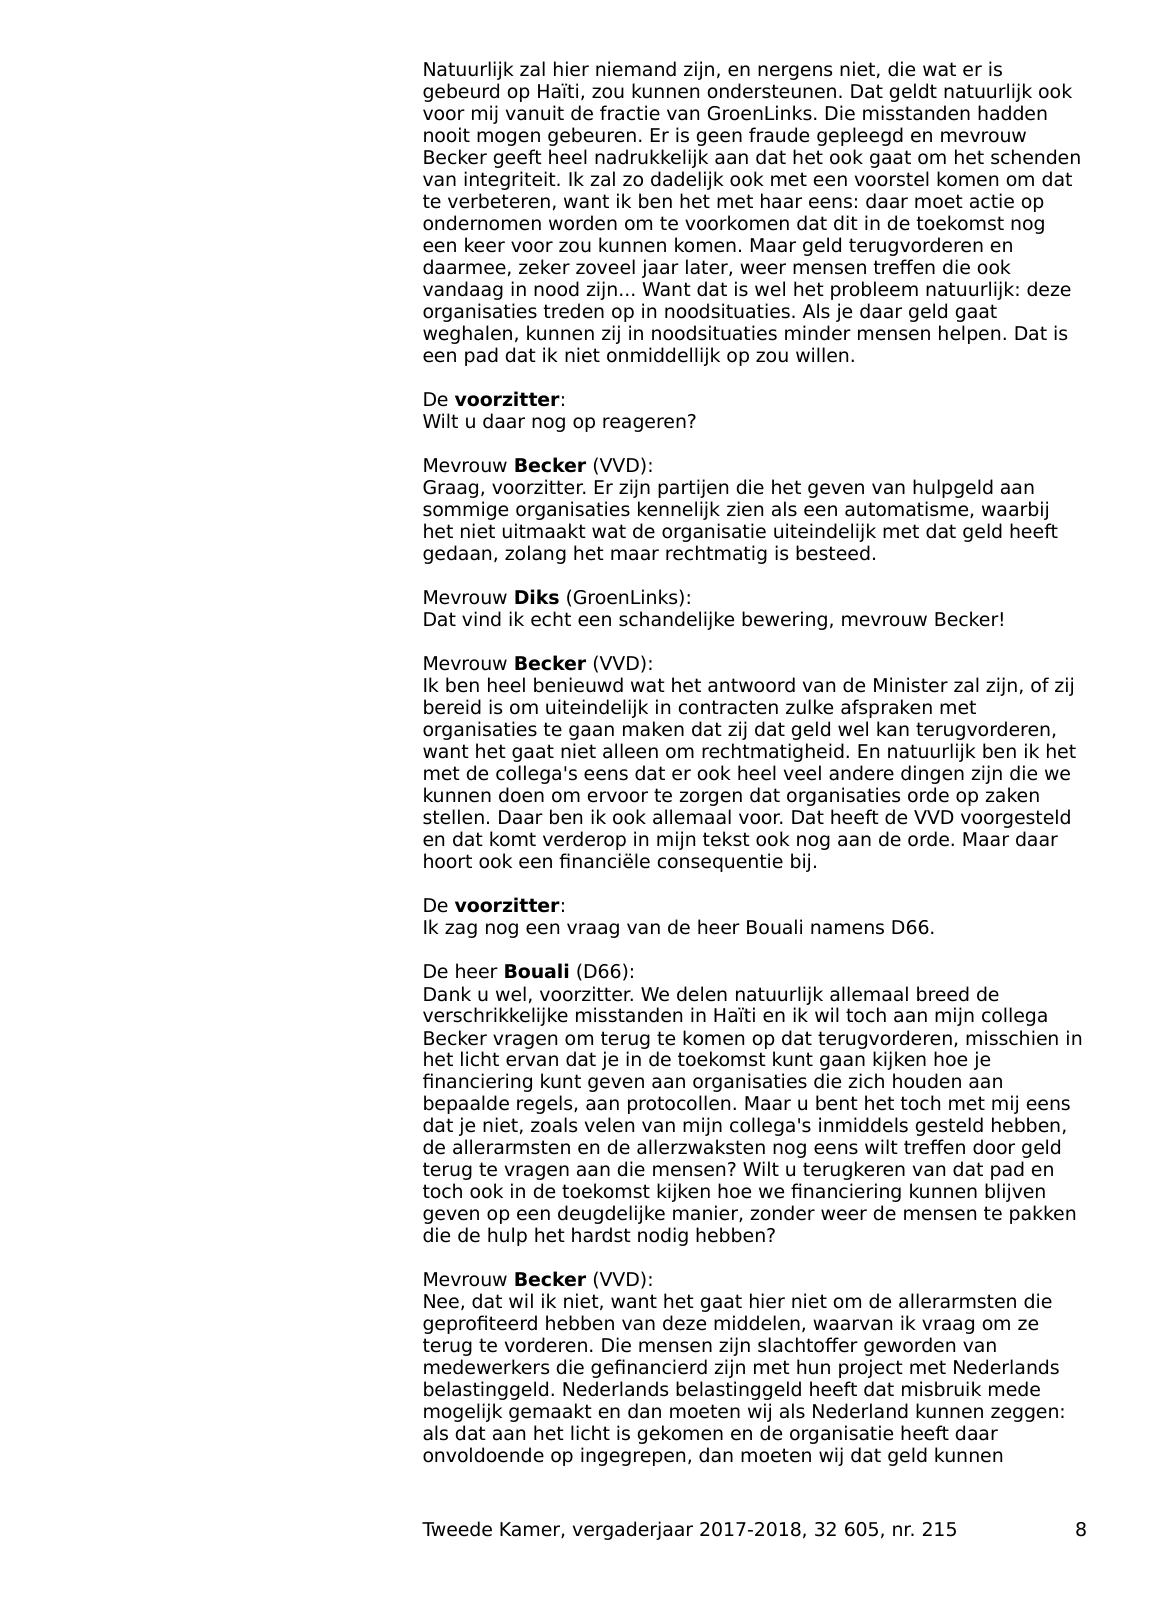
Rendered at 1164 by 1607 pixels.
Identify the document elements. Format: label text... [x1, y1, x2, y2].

text Mevrouw Becker (VVD): [422, 1269, 1087, 1291]
text Graag, voorzitter. Er zijn partijen die het geven van hulpgeld aan sommige organisaties kennelijk zien als een automatisme, waarbij het niet uitmaakt wat de organisatie uiteindelijk met dat geld heeft gedaan, zolang het maar rechtmatig is besteed. [422, 477, 1087, 565]
text Mevrouw Becker (VVD): [422, 653, 1087, 675]
text De voorzitter: [422, 389, 1087, 411]
text Ik zag nog een vraag van de heer Bouali namens D66. [422, 917, 1087, 939]
text Nee, dat wil ik niet, want het gaat hier niet om de allerarmsten die geprofiteerd hebben van deze middelen, waarvan ik vraag om ze terug te vorderen. Die mensen zijn slachtoffer geworden van medewerkers die gefinancierd zijn met hun project met Nederlands belastinggeld. Nederlands belastinggeld heeft dat misbruik mede mogelijk gemaakt en dan moeten wij als Nederland kunnen zeggen: als dat aan het licht is gekomen en de organisatie heeft daar onvoldoende op ingegrepen, dan moeten wij dat geld kunnen [422, 1291, 1087, 1467]
text Dat vind ik echt een schandelijke bewering, mevrouw Becker! [422, 609, 1087, 631]
text Mevrouw Diks (GroenLinks): [422, 587, 1087, 609]
text De heer Bouali (D66): [422, 961, 1087, 983]
text De voorzitter: [422, 895, 1087, 917]
text Ik ben heel benieuwd wat het antwoord van de Minister zal zijn, of zij bereid is om uiteindelijk in contracten zulke afspraken met organisaties te gaan maken dat zij dat geld wel kan terugvorderen, want het gaat niet alleen om rechtmatigheid. En natuurlijk ben ik het met de collega's eens dat er ook heel veel andere dingen zijn die we kunnen doen om ervoor te zorgen dat organisaties orde op zaken stellen. Daar ben ik ook allemaal voor. Dat heeft de VVD voorgesteld en dat komt verderop in mijn tekst ook nog aan de orde. Maar daar hoort ook een financiële consequentie bij. [422, 675, 1087, 873]
text Wilt u daar nog op reageren? [422, 411, 1087, 433]
text Dank u wel, voorzitter. We delen natuurlijk allemaal breed de verschrikkelijke misstanden in Haïti en ik wil toch aan mijn collega Becker vragen om terug te komen op dat terugvorderen, misschien in het licht ervan dat je in de toekomst kunt gaan kijken hoe je financiering kunt geven aan organisaties die zich houden aan bepaalde regels, aan protocollen. Maar u bent het toch met mij eens dat je niet, zoals velen van mijn collega's inmiddels gesteld hebben, de allerarmsten en de allerzwaksten nog eens wilt treffen door geld terug te vragen aan die mensen? Wilt u terugkeren van dat pad en toch ook in de toekomst kijken hoe we financiering kunnen blijven geven op een deugdelijke manier, zonder weer de mensen te pakken die de hulp het hardst nodig hebben? [422, 983, 1087, 1247]
text Mevrouw Becker (VVD): [422, 455, 1087, 477]
text Natuurlijk zal hier niemand zijn, en nergens niet, die wat er is gebeurd op Haïti, zou kunnen ondersteunen. Dat geldt natuurlijk ook voor mij vanuit de fractie van GroenLinks. Die misstanden hadden nooit mogen gebeuren. Er is geen fraude gepleegd en mevrouw Becker geeft heel nadrukkelijk aan dat het ook gaat om het schenden van integriteit. Ik zal zo dadelijk ook met een voorstel komen om dat te verbeteren, want ik ben het met haar eens: daar moet actie op ondernomen worden om te voorkomen dat dit in de toekomst nog een keer voor zou kunnen komen. Maar geld terugvorderen en daarmee, zeker zoveel jaar later, weer mensen treffen die ook vandaag in nood zijn... Want dat is wel het probleem natuurlijk: deze organisaties treden op in noodsituaties. Als je daar geld gaat weghalen, kunnen zij in noodsituaties minder mensen helpen. Dat is een pad dat ik niet onmiddellijk op zou willen. [422, 59, 1087, 367]
